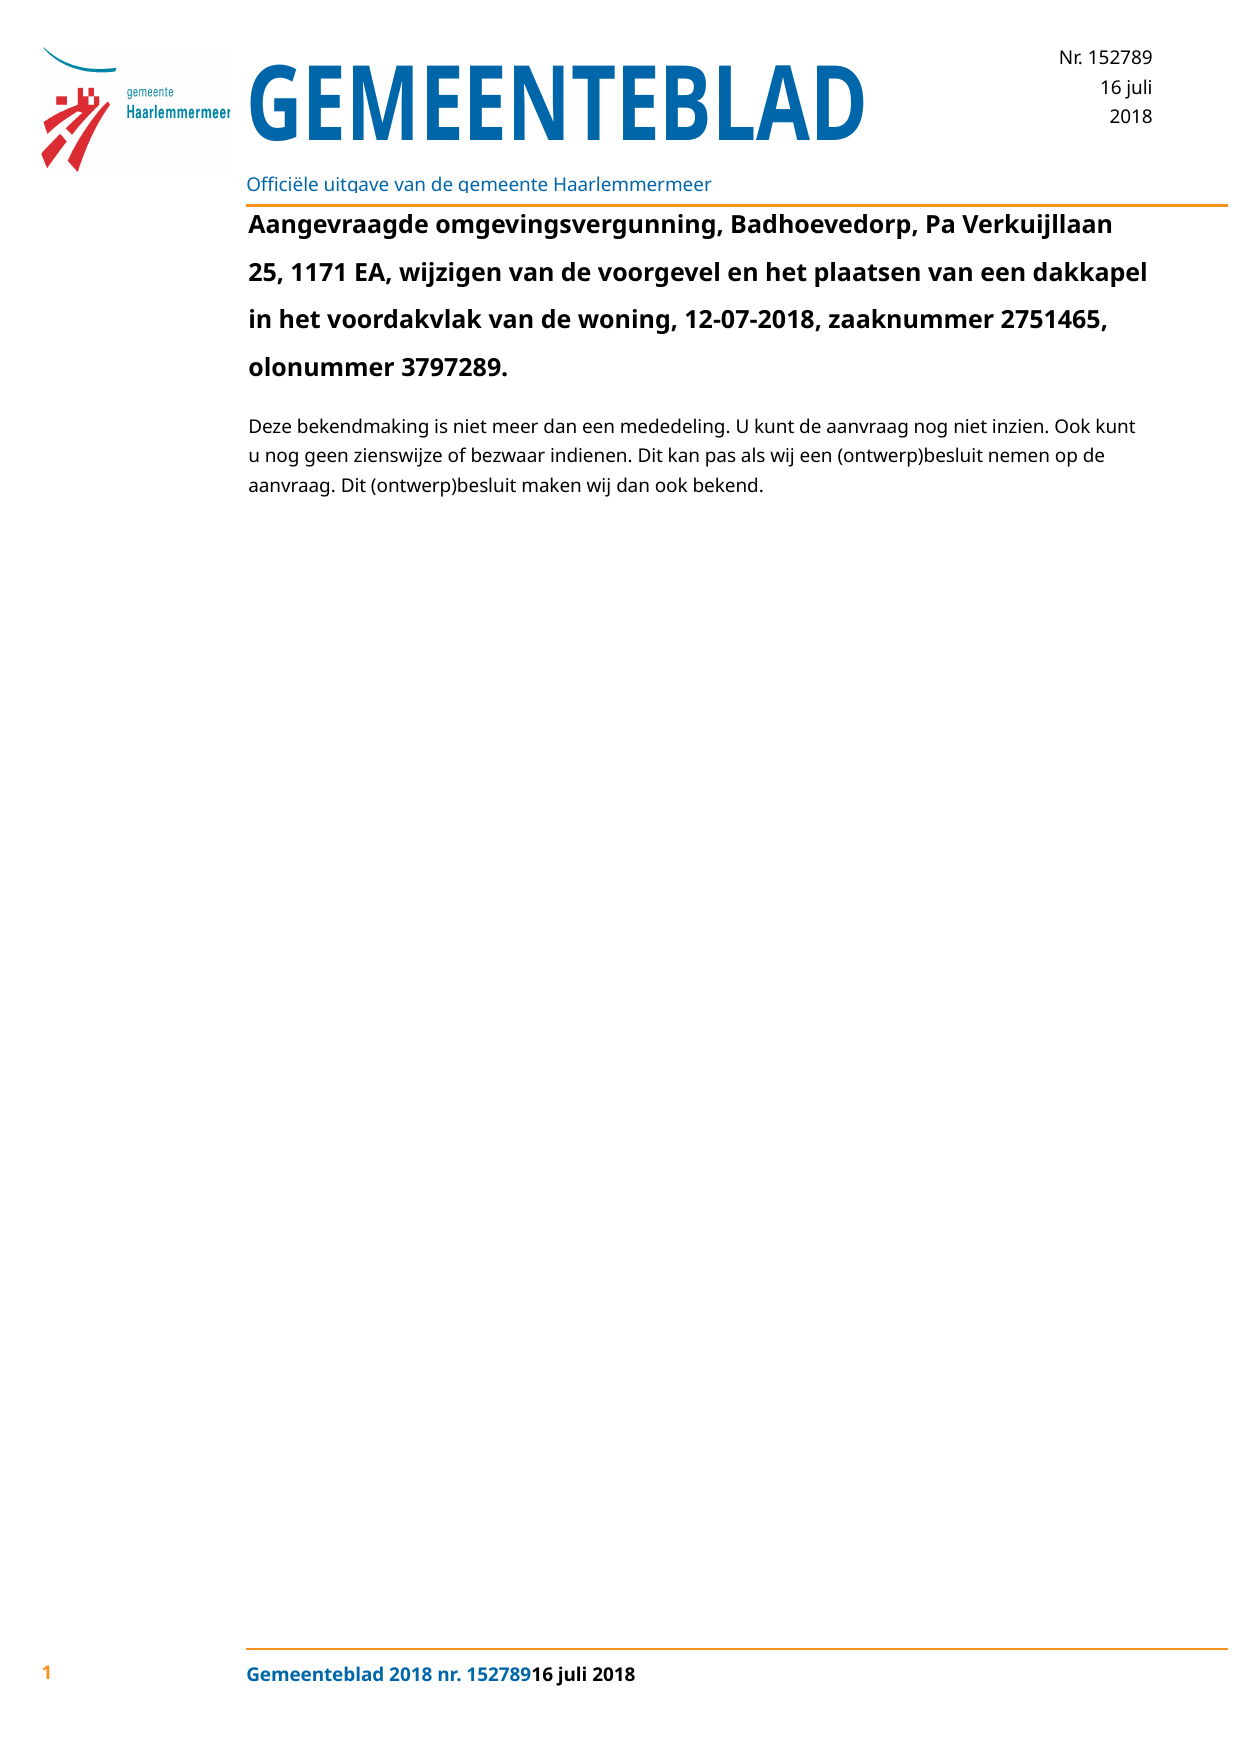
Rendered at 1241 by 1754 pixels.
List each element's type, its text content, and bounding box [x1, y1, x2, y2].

text Deze bekendmaking is niet meer dan een mededeling. U kunt de aanvraag nog niet inzien. Ook kunt u nog geen zienswijze of bezwaar indienen. Dit kan pas als wij een (ontwerp)besluit nemen op de aanvraag. Dit (ontwerp)besluit maken wij dan ook bekend. [248, 413, 1152, 498]
picture [41, 47, 231, 172]
text Aangevraagde omgevingsvergunning, Badhoevedorp, Pa Verkuijllaan 25, 1171 EA, wijzigen van de voorgevel en het plaatsen van een dakkapel in het voordakvlak van de woning, 12-07-2018, zaaknummer 2751465, olonummer 3797289. [248, 207, 1152, 384]
